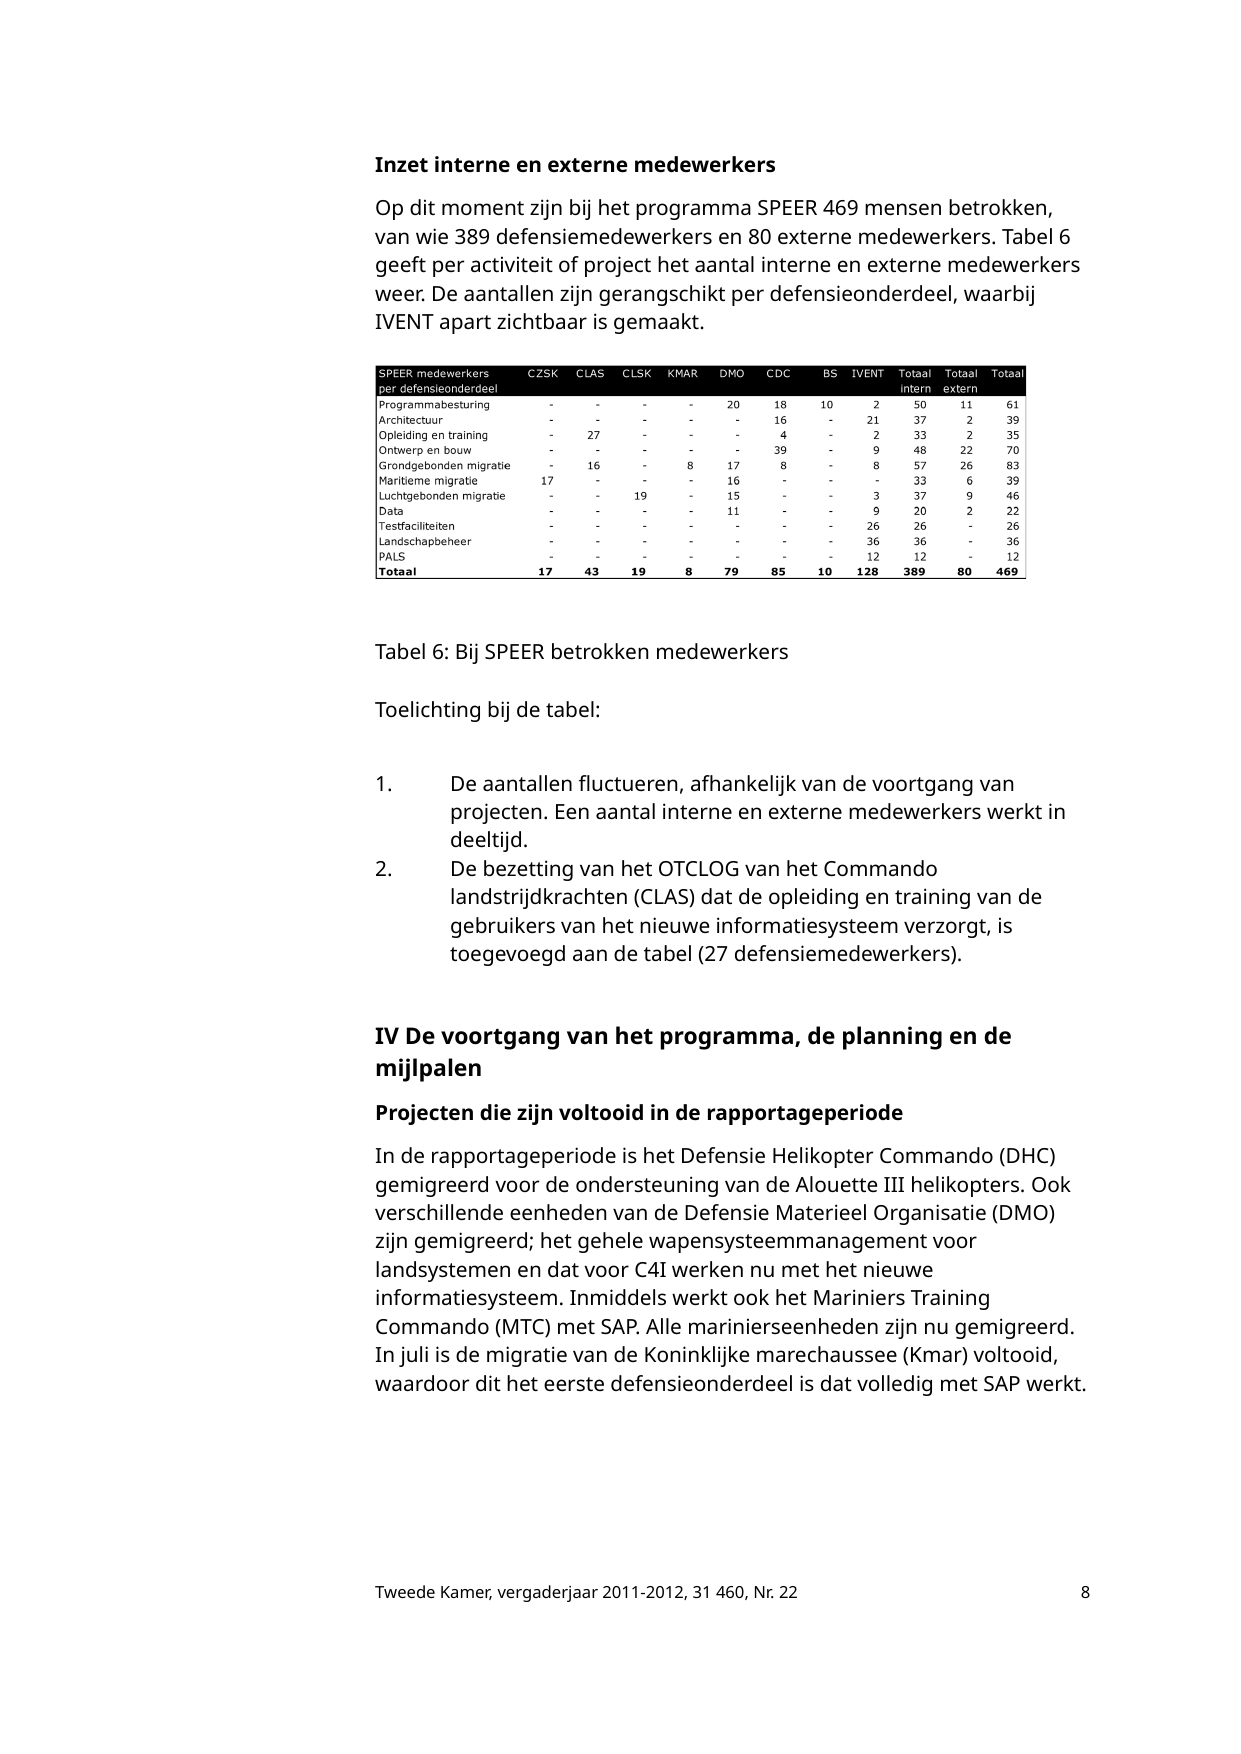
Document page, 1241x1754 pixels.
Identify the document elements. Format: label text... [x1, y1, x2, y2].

list De aantallen fluctueren, afhankelijk van de voortgang van projecten. Een aantal interne en externe medewerkers werkt in deeltijd. [375, 769, 1090, 854]
subtitle IV De voortgang van het programma, de planning en de mijlpalen [375, 1020, 1090, 1083]
text Op dit moment zijn bij het programma SPEER 469 mensen betrokken, van wie 389 defensiemedewerkers en 80 externe medewerkers. Tabel 6 geeft per activiteit of project het aantal interne en externe medewerkers weer. De aantallen zijn gerangschikt per defensieonderdeel, waarbij IVENT apart zichtbaar is gemaakt. [375, 193, 1090, 336]
text Toelichting bij de tabel: [375, 695, 1090, 724]
text Inzet interne en externe medewerkers [375, 150, 1090, 178]
text Tabel 6: Bij SPEER betrokken medewerkers [375, 637, 1090, 665]
text In de rapportageperiode is het Defensie Helikopter Commando (DHC) gemigreerd voor de ondersteuning van de Alouette III helikopters. Ook verschillende eenheden van de Defensie Materieel Organisatie (DMO) zijn gemigreerd; het gehele wapensysteemmanagement voor landsystemen en dat voor C4I werken nu met het nieuwe informatiesysteem. Inmiddels werkt ook het Mariniers Training Commando (MTC) met SAP. Alle marinierseenheden zijn nu gemigreerd. In juli is de migratie van de Koninklijke marechaussee (Kmar) voltooid, waardoor dit het eerste defensieonderdeel is dat volledig met SAP werkt. [375, 1141, 1090, 1397]
picture [375, 365, 1027, 579]
text Projecten die zijn voltooid in de rapportageperiode [375, 1098, 1090, 1126]
list De bezetting van het OTCLOG van het Commando landstrijdkrachten (CLAS) dat de opleiding en training van de gebruikers van het nieuwe informatiesysteem verzorgt, is toegevoegd aan de tabel (27 defensiemedewerkers). [375, 854, 1090, 968]
